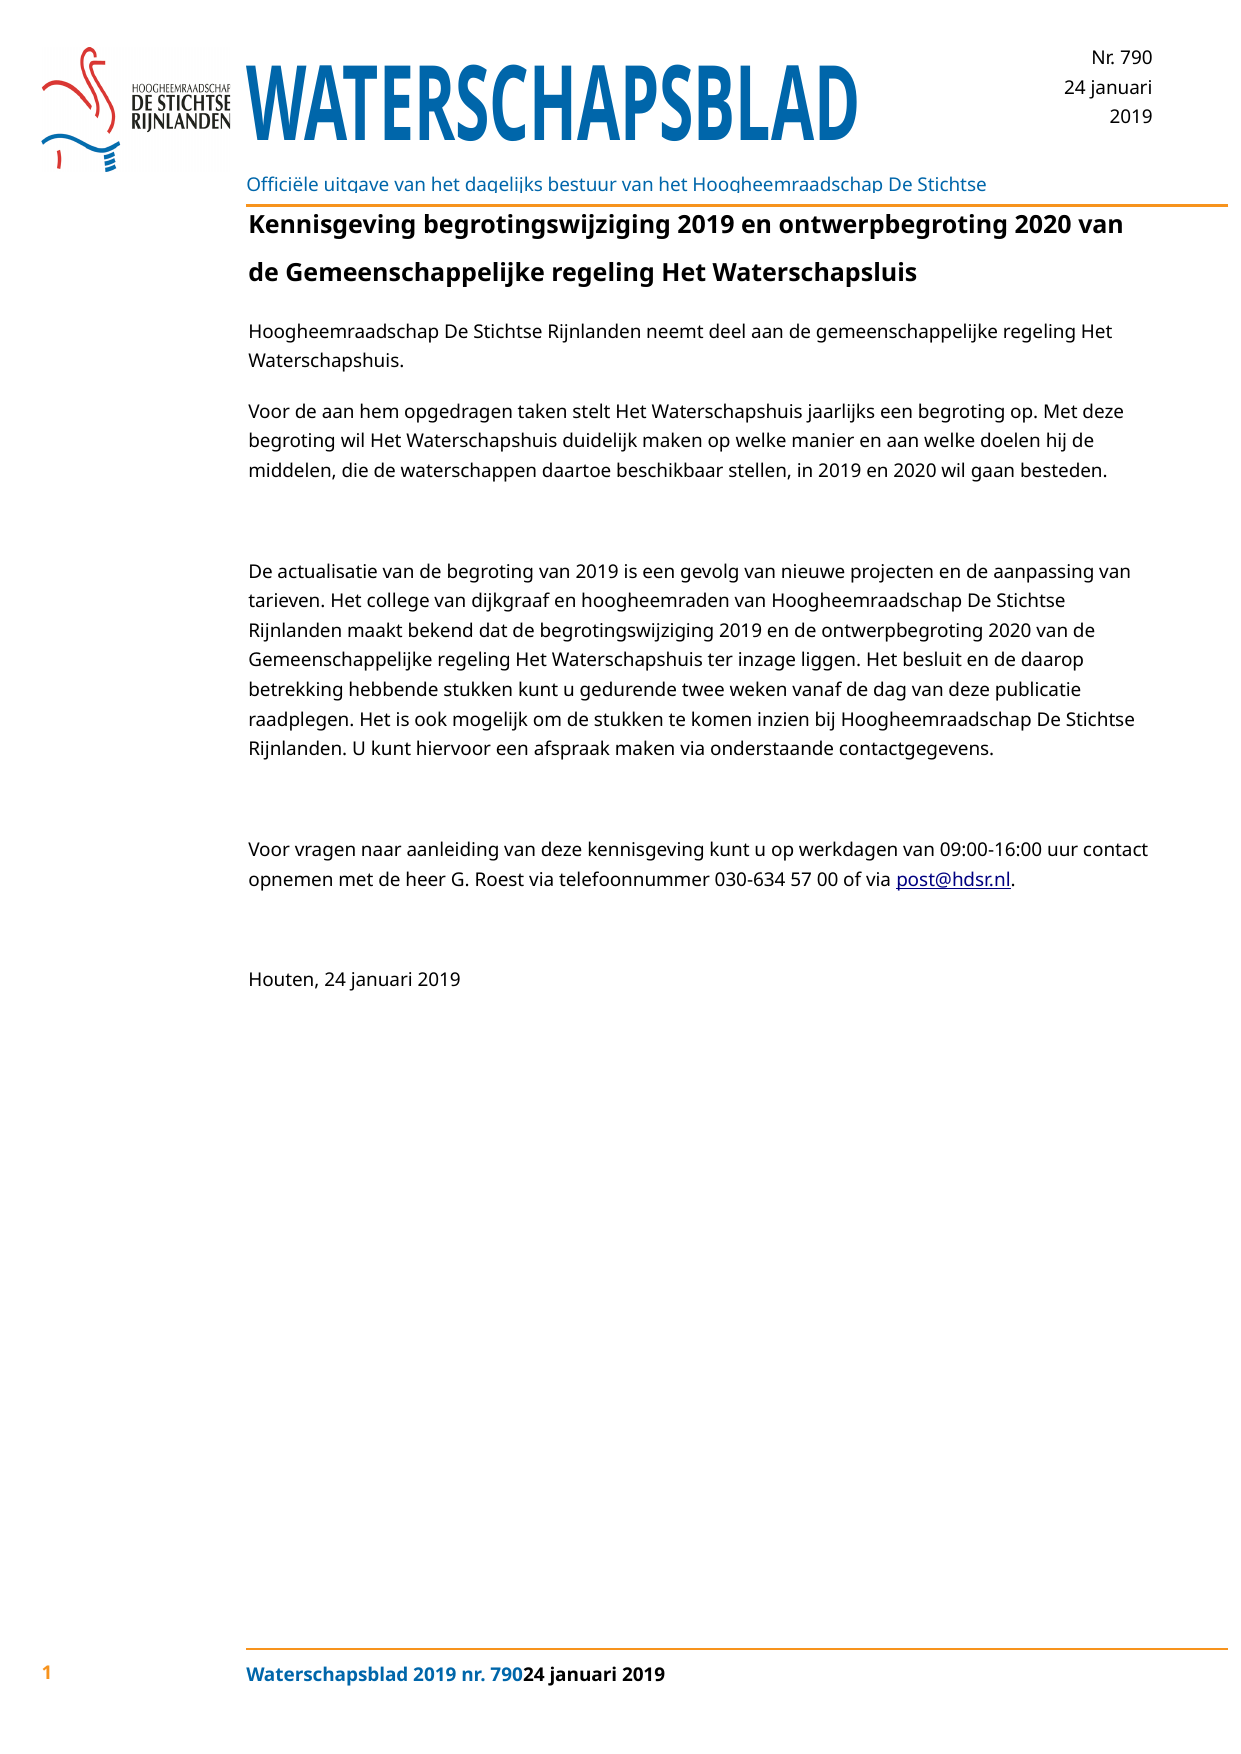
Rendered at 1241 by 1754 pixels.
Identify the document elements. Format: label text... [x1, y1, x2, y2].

picture [41, 47, 231, 172]
text Houten, 24 januari 2019 [248, 967, 1152, 992]
text De actualisatie van de begroting van 2019 is een gevolg van nieuwe projecten en de aanpassing van tarieven. Het college van dijkgraaf en hoogheemraden van Hoogheemraadschap De Stichtse Rijnlanden maakt bekend dat de begrotingswijziging 2019 en de ontwerpbegroting 2020 van de Gemeenschappelijke regeling Het Waterschapshuis ter inzage liggen. Het besluit en de daarop betrekking hebbende stukken kunt u gedurende twee weken vanaf de dag van deze publicatie raadplegen. Het is ook mogelijk om de stukken te komen inzien bij Hoogheemraadschap De Stichtse Rijnlanden. U kunt hiervoor een afspraak maken via onderstaande contactgegevens. [248, 558, 1152, 761]
text Voor vragen naar aanleiding van deze kennisgeving kunt u op werkdagen van 09:00-16:00 uur contact opnemen met de heer G. Roest via telefoonnummer 030-634 57 00 of via post@hdsr.nl. [248, 836, 1152, 892]
text Hoogheemraadschap De Stichtse Rijnlanden neemt deel aan de gemeenschappelijke regeling Het Waterschapshuis. [248, 318, 1152, 373]
text Voor de aan hem opgedragen taken stelt Het Waterschapshuis jaarlijks een begroting op. Met deze begroting wil Het Waterschapshuis duidelijk maken op welke manier en aan welke doelen hij de middelen, die de waterschappen daartoe beschikbaar stellen, in 2019 en 2020 wil gaan besteden. [248, 398, 1152, 483]
text Kennisgeving begrotingswijziging 2019 en ontwerpbegroting 2020 van de Gemeenschappelijke regeling Het Waterschapsluis [248, 207, 1152, 288]
